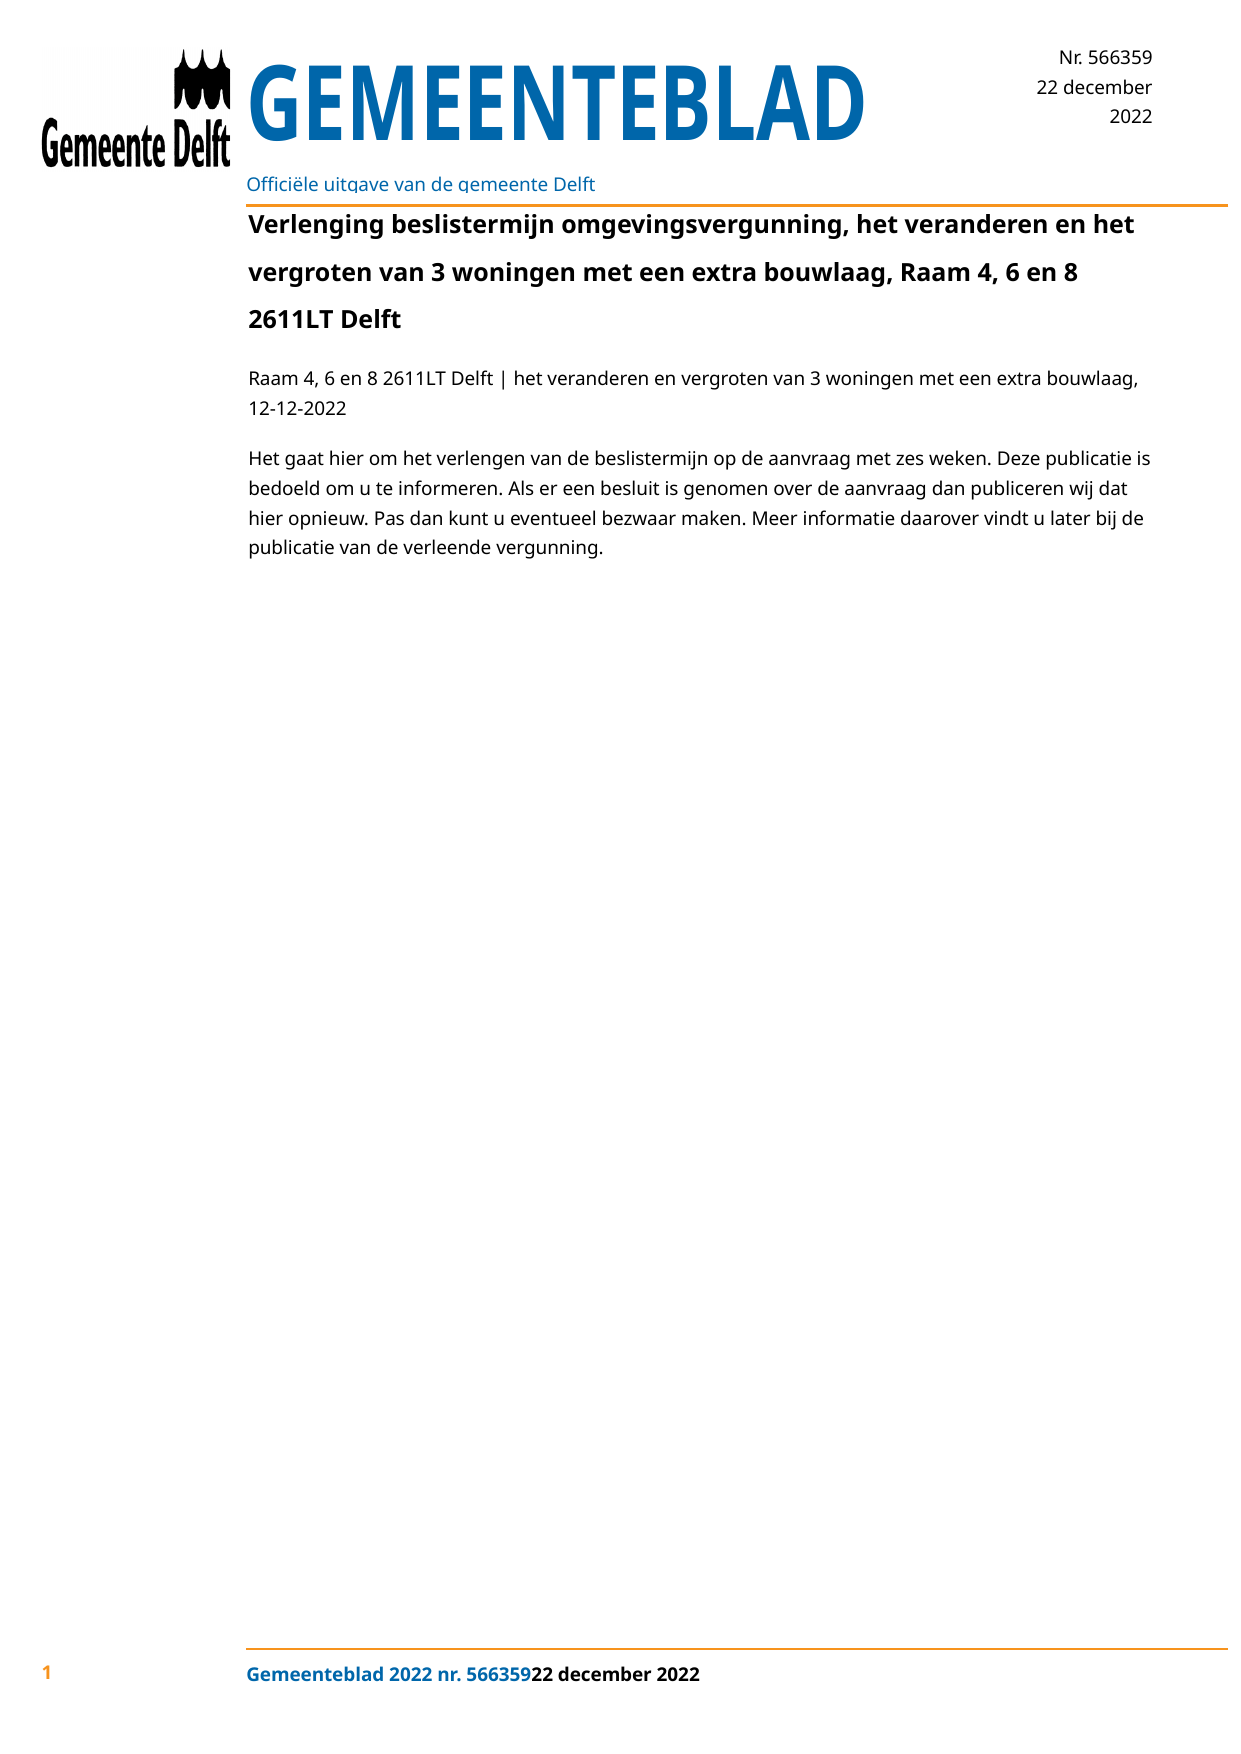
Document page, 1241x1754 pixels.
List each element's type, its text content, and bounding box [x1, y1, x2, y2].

text Het gaat hier om het verlengen van de beslistermijn op de aanvraag met zes weken. Deze publicatie is bedoeld om u te informeren. Als er een besluit is genomen over de aanvraag dan publiceren wij dat hier opnieuw. Pas dan kunt u eventueel bezwaar maken. Meer informatie daarover vindt u later bij de publicatie van de verleende vergunning. [248, 446, 1152, 560]
text Raam 4, 6 en 8 2611LT Delft | het veranderen en vergroten van 3 woningen met een extra bouwlaag, 12-12-2022 [248, 366, 1152, 421]
picture [41, 47, 231, 172]
text Verlenging beslistermijn omgevingsvergunning, het veranderen en het vergroten van 3 woningen met een extra bouwlaag, Raam 4, 6 en 8 2611LT Delft [248, 207, 1152, 336]
